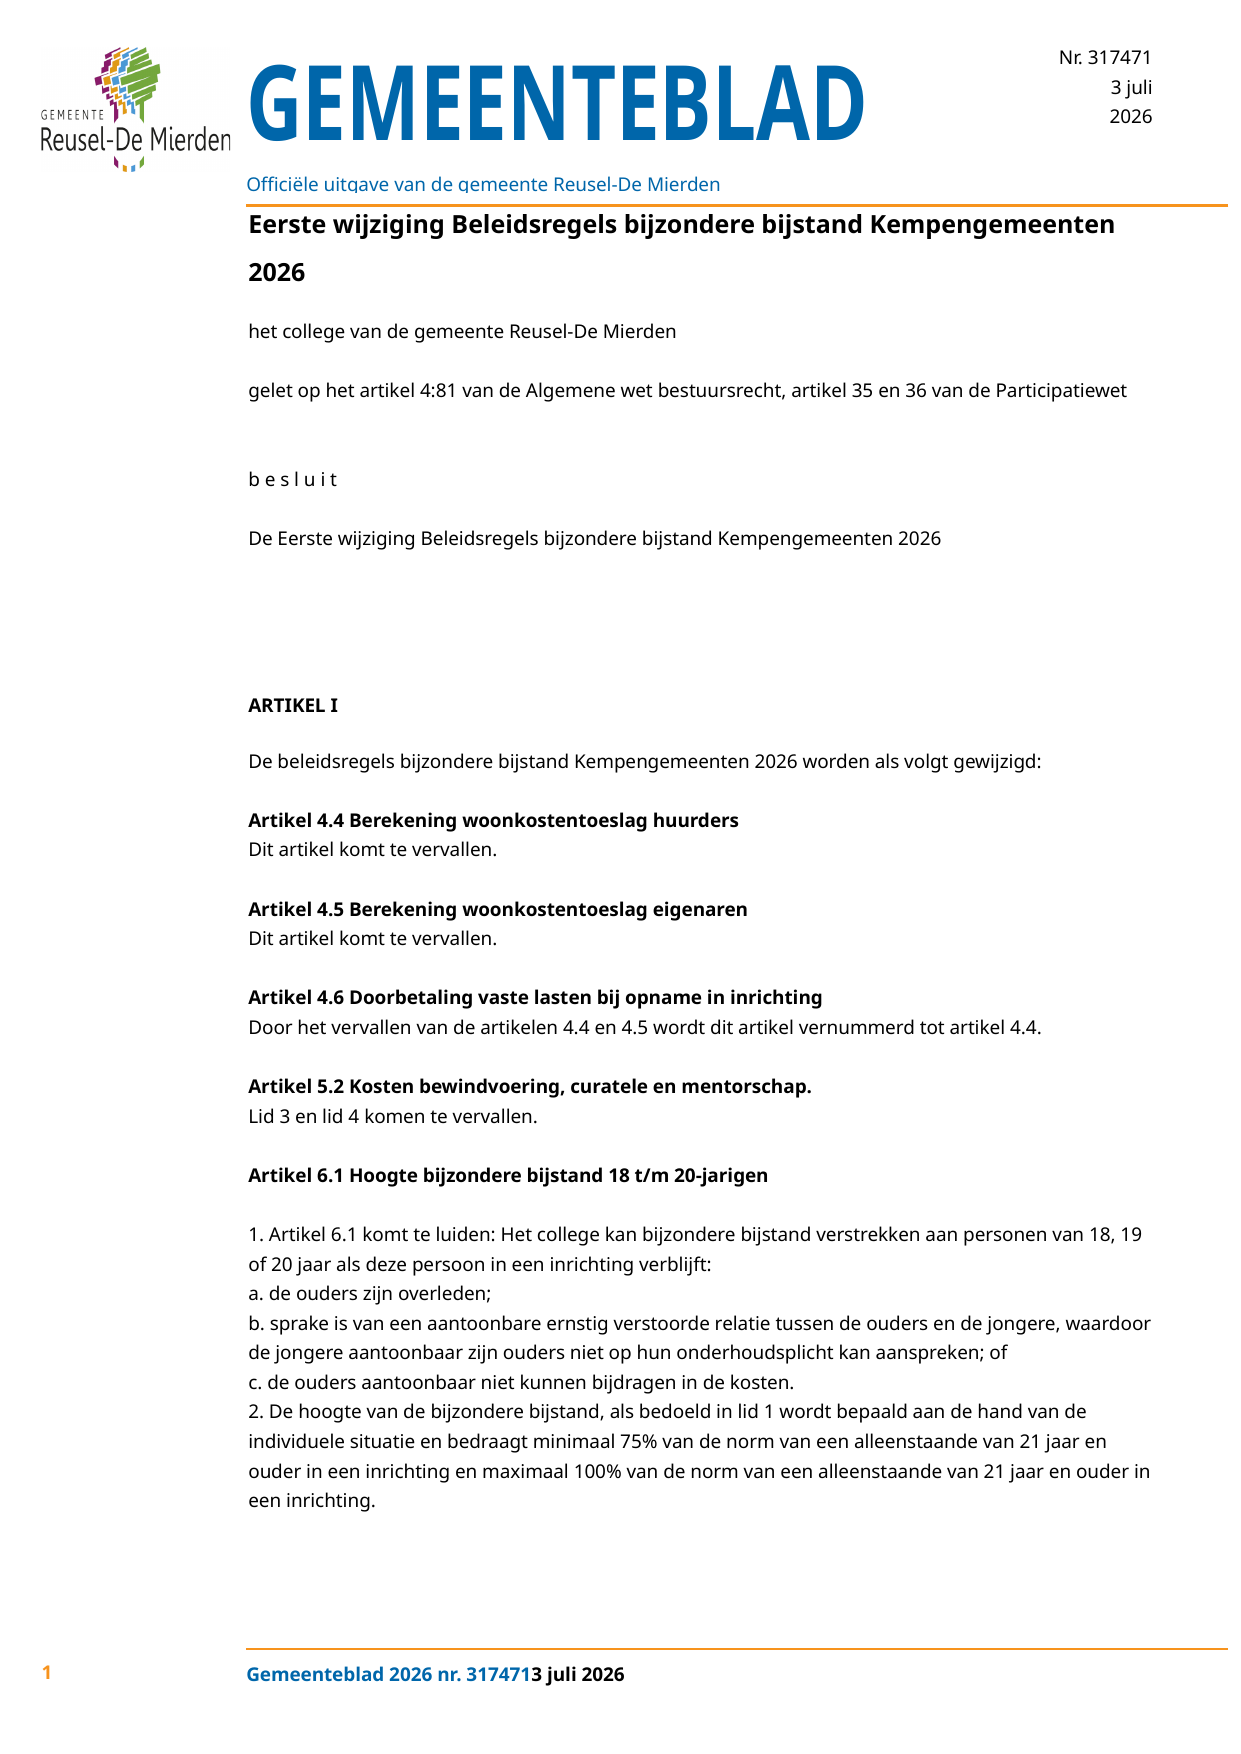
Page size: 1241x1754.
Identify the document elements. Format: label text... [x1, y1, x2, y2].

text Artikel 4.4 Berekening woonkostentoeslag huurders [248, 807, 1152, 833]
text a. de ouders zijn overleden; [248, 1280, 1152, 1306]
text Artikel 5.2 Kosten bewindvoering, curatele en mentorschap. [248, 1073, 1152, 1099]
text Door het vervallen van de artikelen 4.4 en 4.5 wordt dit artikel vernummerd tot artikel 4.4. [248, 1014, 1152, 1040]
text 2. De hoogte van de bijzondere bijstand, als bedoeld in lid 1 wordt bepaald aan de hand van de individuele situatie en bedraagt minimaal 75% van de norm van een alleenstaande van 21 jaar en ouder in een inrichting en maximaal 100% van de norm van een alleenstaande van 21 jaar en ouder in een inrichting. [248, 1399, 1152, 1513]
picture [41, 47, 231, 172]
text het college van de gemeente Reusel-De Mierden [248, 318, 1152, 344]
text b e s l u i t [248, 466, 1152, 492]
text Artikel 4.6 Doorbetaling vaste lasten bij opname in inrichting [248, 984, 1152, 1010]
text gelet op het artikel 4:81 van de Algemene wet bestuursrecht, artikel 35 en 36 van de Participatiewet [248, 377, 1152, 403]
text De Eerste wijziging Beleidsregels bijzondere bijstand Kempengemeenten 2026 [248, 525, 1152, 551]
text c. de ouders aantoonbaar niet kunnen bijdragen in de kosten. [248, 1369, 1152, 1395]
text b. sprake is van een aantoonbare ernstig verstoorde relatie tussen de ouders en de jongere, waardoor de jongere aantoonbaar zijn ouders niet op hun onderhoudsplicht kan aanspreken; of [248, 1310, 1152, 1365]
text De beleidsregels bijzondere bijstand Kempengemeenten 2026 worden als volgt gewijzigd: [248, 748, 1152, 774]
text 1. Artikel 6.1 komt te luiden: Het college kan bijzondere bijstand verstrekken aan personen van 18, 19 of 20 jaar als deze persoon in een inrichting verblijft: [248, 1221, 1152, 1277]
text Eerste wijziging Beleidsregels bijzondere bijstand Kempengemeenten 2026 [248, 207, 1152, 288]
text Lid 3 en lid 4 komen te vervallen. [248, 1103, 1152, 1129]
text Artikel 6.1 Hoogte bijzondere bijstand 18 t/m 20-jarigen [248, 1162, 1152, 1188]
text Artikel 4.5 Berekening woonkostentoeslag eigenaren [248, 896, 1152, 922]
text Dit artikel komt te vervallen. [248, 925, 1152, 951]
text Dit artikel komt te vervallen. [248, 837, 1152, 862]
text ARTIKEL I [248, 693, 1152, 718]
